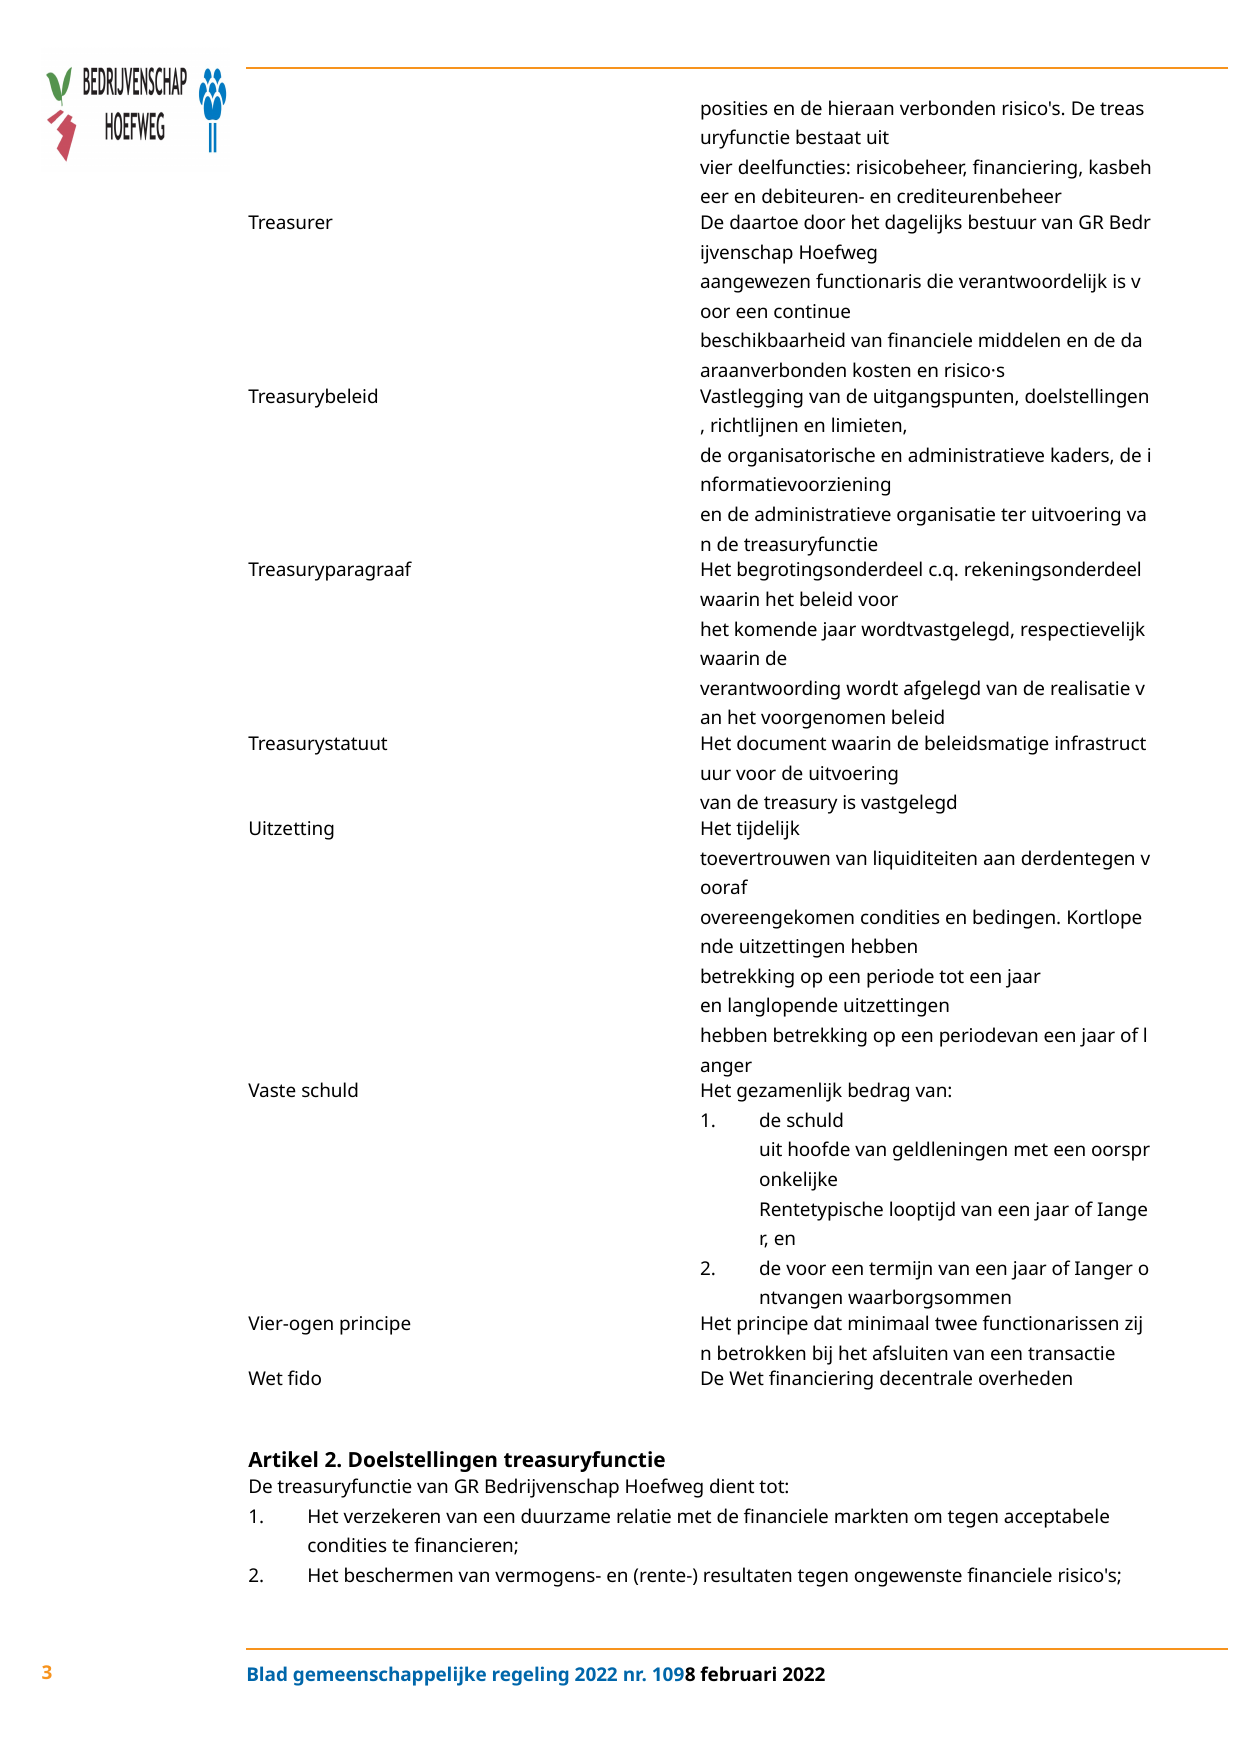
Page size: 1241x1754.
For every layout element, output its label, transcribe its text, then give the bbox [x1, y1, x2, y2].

text De treasuryfunctie van GR Bedrijvenschap Hoefweg dient tot: [248, 1473, 1152, 1499]
list Het beschermen van vermogens- en (rente-) resultaten tegen ongewenste financiele risico's; [248, 1562, 1152, 1588]
list Het verzekeren van een duurzame relatie met de financiele markten om tegen acceptabele condities te financieren; [248, 1503, 1152, 1558]
picture [41, 47, 231, 172]
table_cell Het gezamenlijk bedrag van: de schuld uit hoofde van geldleningen met een oorspronkelijke Rentetypische looptijd van een jaar of Ianger, en de voor een termijn van een jaar of Ianger ontvangen waarborgsommen [700, 1078, 1152, 1310]
table_cell Vaste schuld [248, 1078, 700, 1310]
table_cell De Wet financiering decentrale overheden [700, 1366, 1152, 1391]
table_cell Het tijdelijk toevertrouwen van liquiditeiten aan derdentegen vooraf overeengekomen condities en bedingen. Kortlopende uitzettingen hebben betrekking op een periode tot een jaar en langlopende uitzettingen hebben betrekking op een periodevan een jaar of langer [700, 815, 1152, 1077]
table_cell Treasuryparagraaf [248, 557, 700, 730]
table_cell Vastlegging van de uitgangspunten, doelstellingen, richtlijnen en limieten, de organisatorische en administratieve kaders, de informatievoorziening en de administratieve organisatie ter uitvoering van de treasuryfunctie [700, 383, 1152, 557]
table_cell Uitzetting [248, 815, 700, 1077]
table_cell Het document waarin de beleidsmatige infrastructuur voor de uitvoering van de treasury is vastgelegd [700, 730, 1152, 815]
table_cell [248, 95, 700, 209]
table_cell De daartoe door het dagelijks bestuur van GR Bedrijvenschap Hoefweg aangewezen functionaris die verantwoordelijk is voor een continue beschikbaarheid van financiele middelen en de daaraanverbonden kosten en risico·s [700, 209, 1152, 383]
table_cell Treasurystatuut [248, 730, 700, 815]
table_cell Wet fido [248, 1366, 700, 1391]
table_cell Het begrotingsonderdeel c.q. rekeningsonderdeel waarin het beleid voor het komende jaar wordtvastgelegd, respectievelijk waarin de verantwoording wordt afgelegd van de realisatie van het voorgenomen beleid [700, 557, 1152, 730]
table_cell Vier-ogen principe [248, 1310, 700, 1366]
table_cell Het principe dat minimaal twee functionarissen zijn betrokken bij het afsluiten van een transactie [700, 1310, 1152, 1366]
text Artikel 2. Doelstellingen treasuryfunctie [248, 1445, 1152, 1473]
table_cell Treasurybeleid [248, 383, 700, 557]
table_cell Treasurer [248, 209, 700, 383]
table_cell posities en de hieraan verbonden risico's. De treasuryfunctie bestaat uit vier deelfuncties: risicobeheer, financiering, kasbeheer en debiteuren- en crediteurenbeheer [700, 95, 1152, 209]
